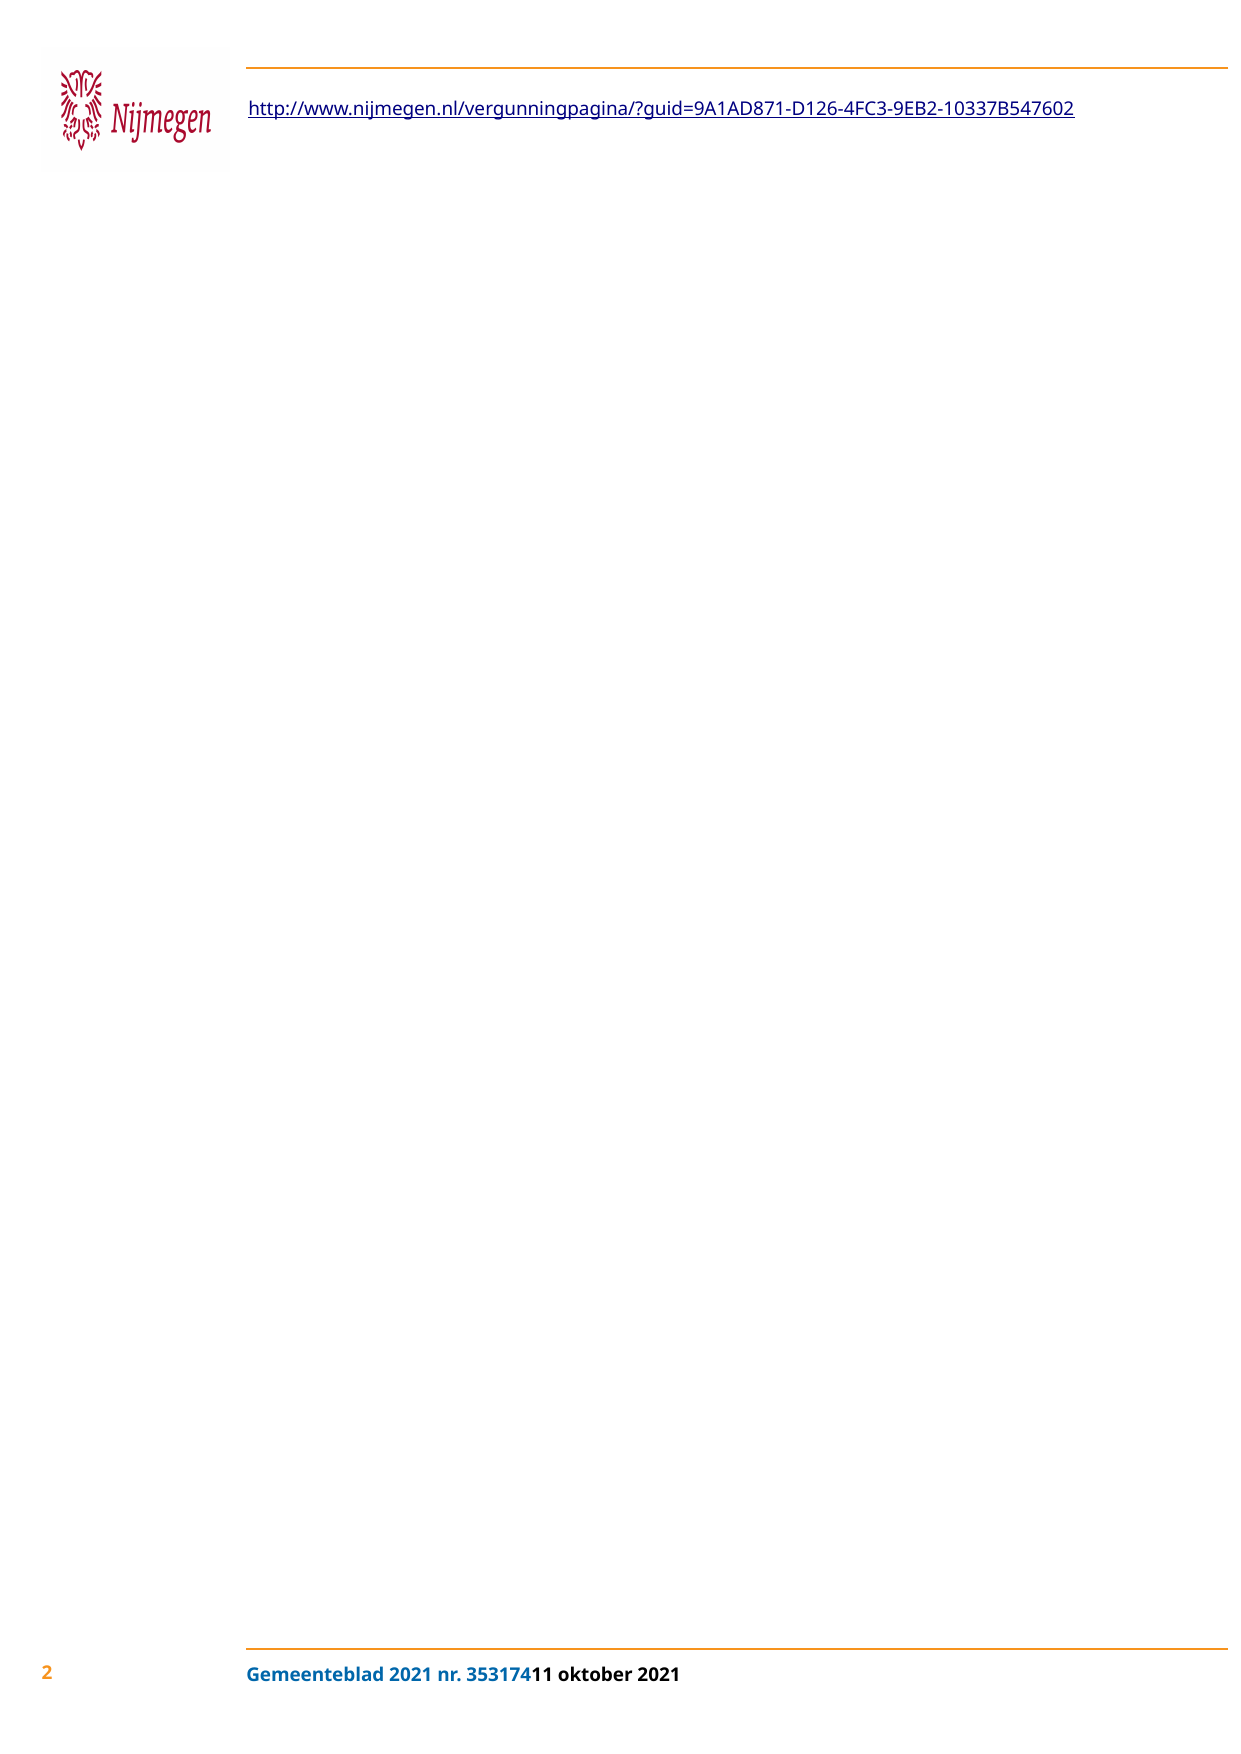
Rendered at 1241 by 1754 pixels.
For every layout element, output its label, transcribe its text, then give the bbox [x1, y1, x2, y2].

picture [41, 47, 231, 172]
text http://www.nijmegen.nl/vergunningpagina/?guid=9A1AD871-D126-4FC3-9EB2-10337B547602 [248, 95, 1152, 121]
